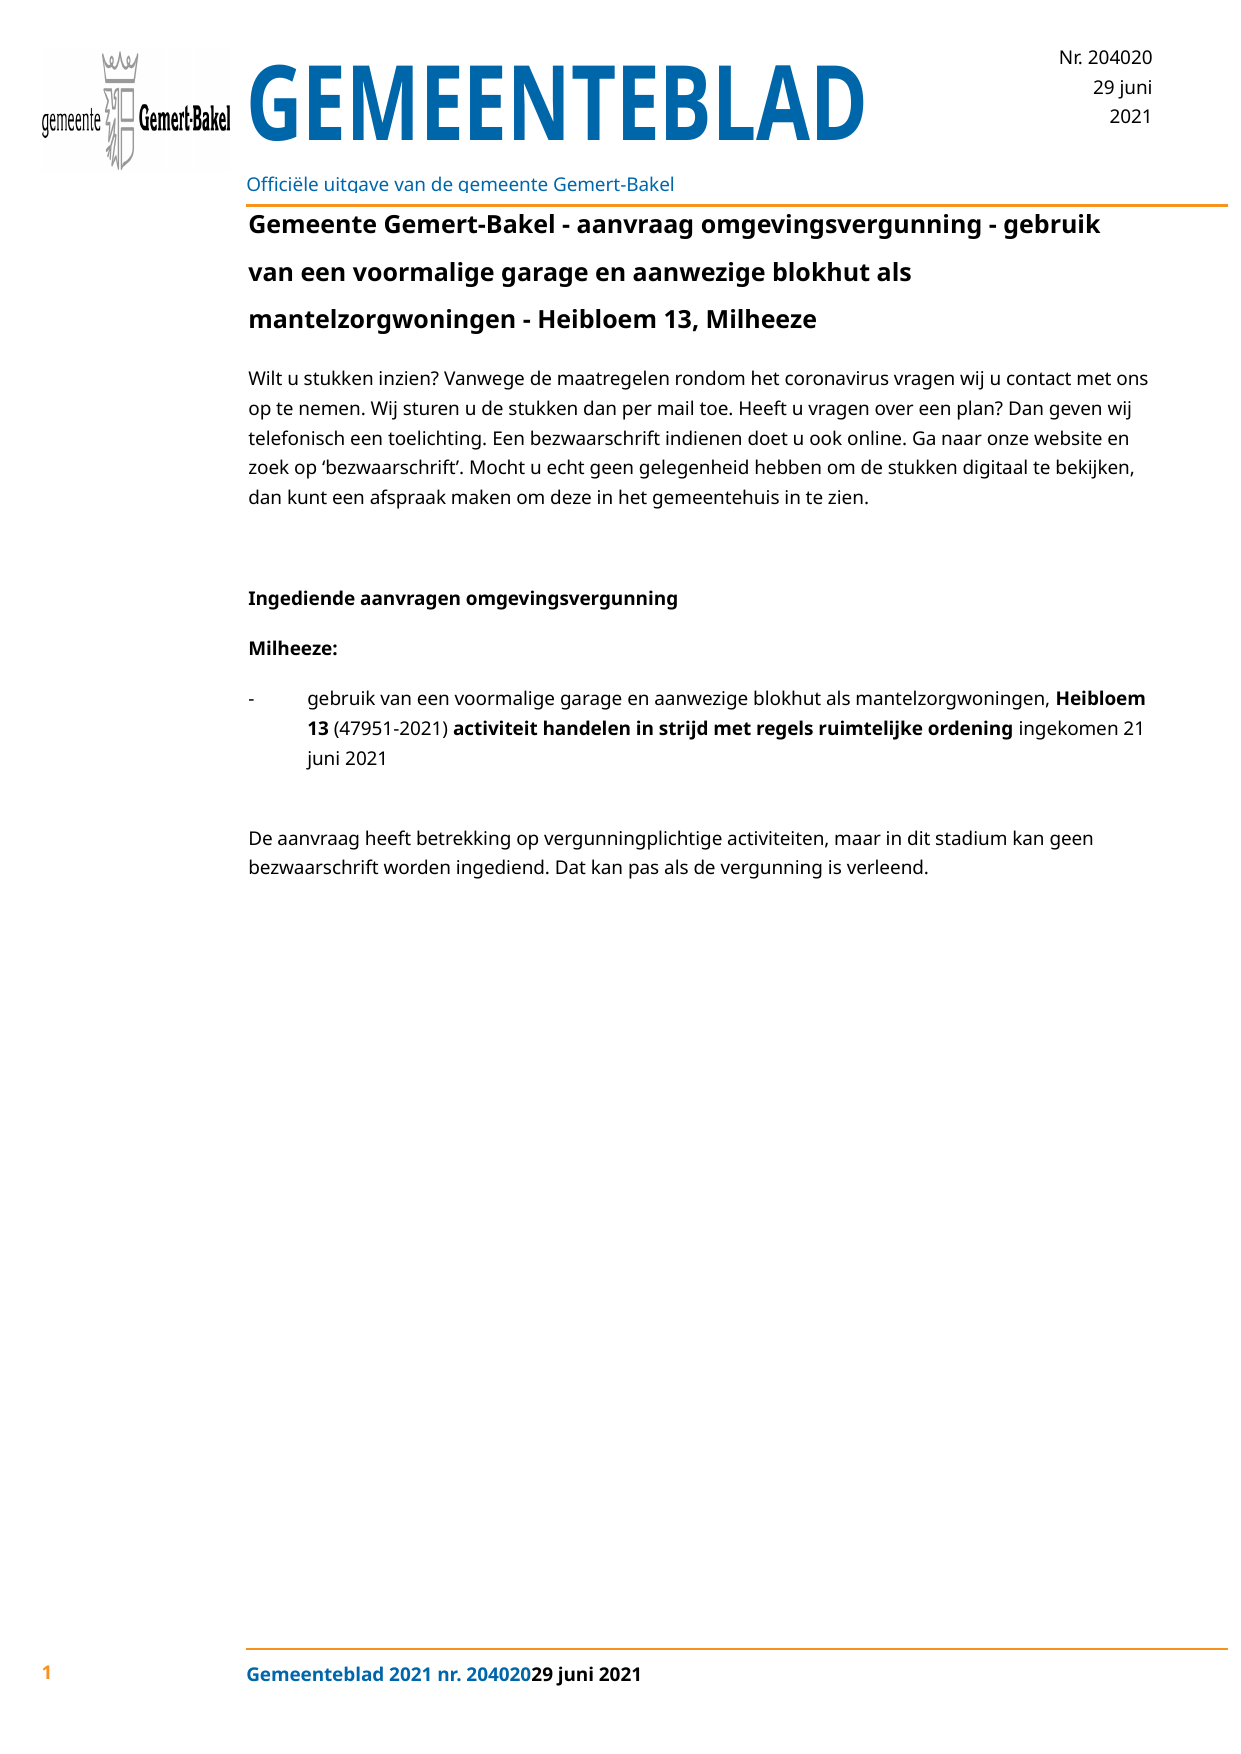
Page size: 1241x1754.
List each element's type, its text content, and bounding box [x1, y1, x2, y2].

text Gemeente Gemert-Bakel - aanvraag omgevingsvergunning - gebruik van een voormalige garage en aanwezige blokhut als mantelzorgwoningen - Heibloem 13, Milheeze [248, 207, 1152, 336]
text Milheeze: [248, 635, 1152, 661]
list gebruik van een voormalige garage en aanwezige blokhut als mantelzorgwoningen, Heibloem 13 (47951-2021) activiteit handelen in strijd met regels ruimtelijke ordening ingekomen 21 juni 2021 [248, 686, 1152, 770]
text Wilt u stukken inzien? Vanwege de maatregelen rondom het coronavirus vragen wij u contact met ons op te nemen. Wij sturen u de stukken dan per mail toe. Heeft u vragen over een plan? Dan geven wij telefonisch een toelichting. Een bezwaarschrift indienen doet u ook online. Ga naar onze website en zoek op ‘bezwaarschrift’. Mocht u echt geen gelegenheid hebben om de stukken digitaal te bekijken, dan kunt een afspraak maken om deze in het gemeentehuis in te zien. [248, 366, 1152, 509]
text De aanvraag heeft betrekking op vergunningplichtige activiteiten, maar in dit stadium kan geen bezwaarschrift worden ingediend. Dat kan pas als de vergunning is verleend. [248, 825, 1152, 880]
picture [41, 47, 231, 172]
text Ingediende aanvragen omgevingsvergunning [248, 585, 1152, 610]
